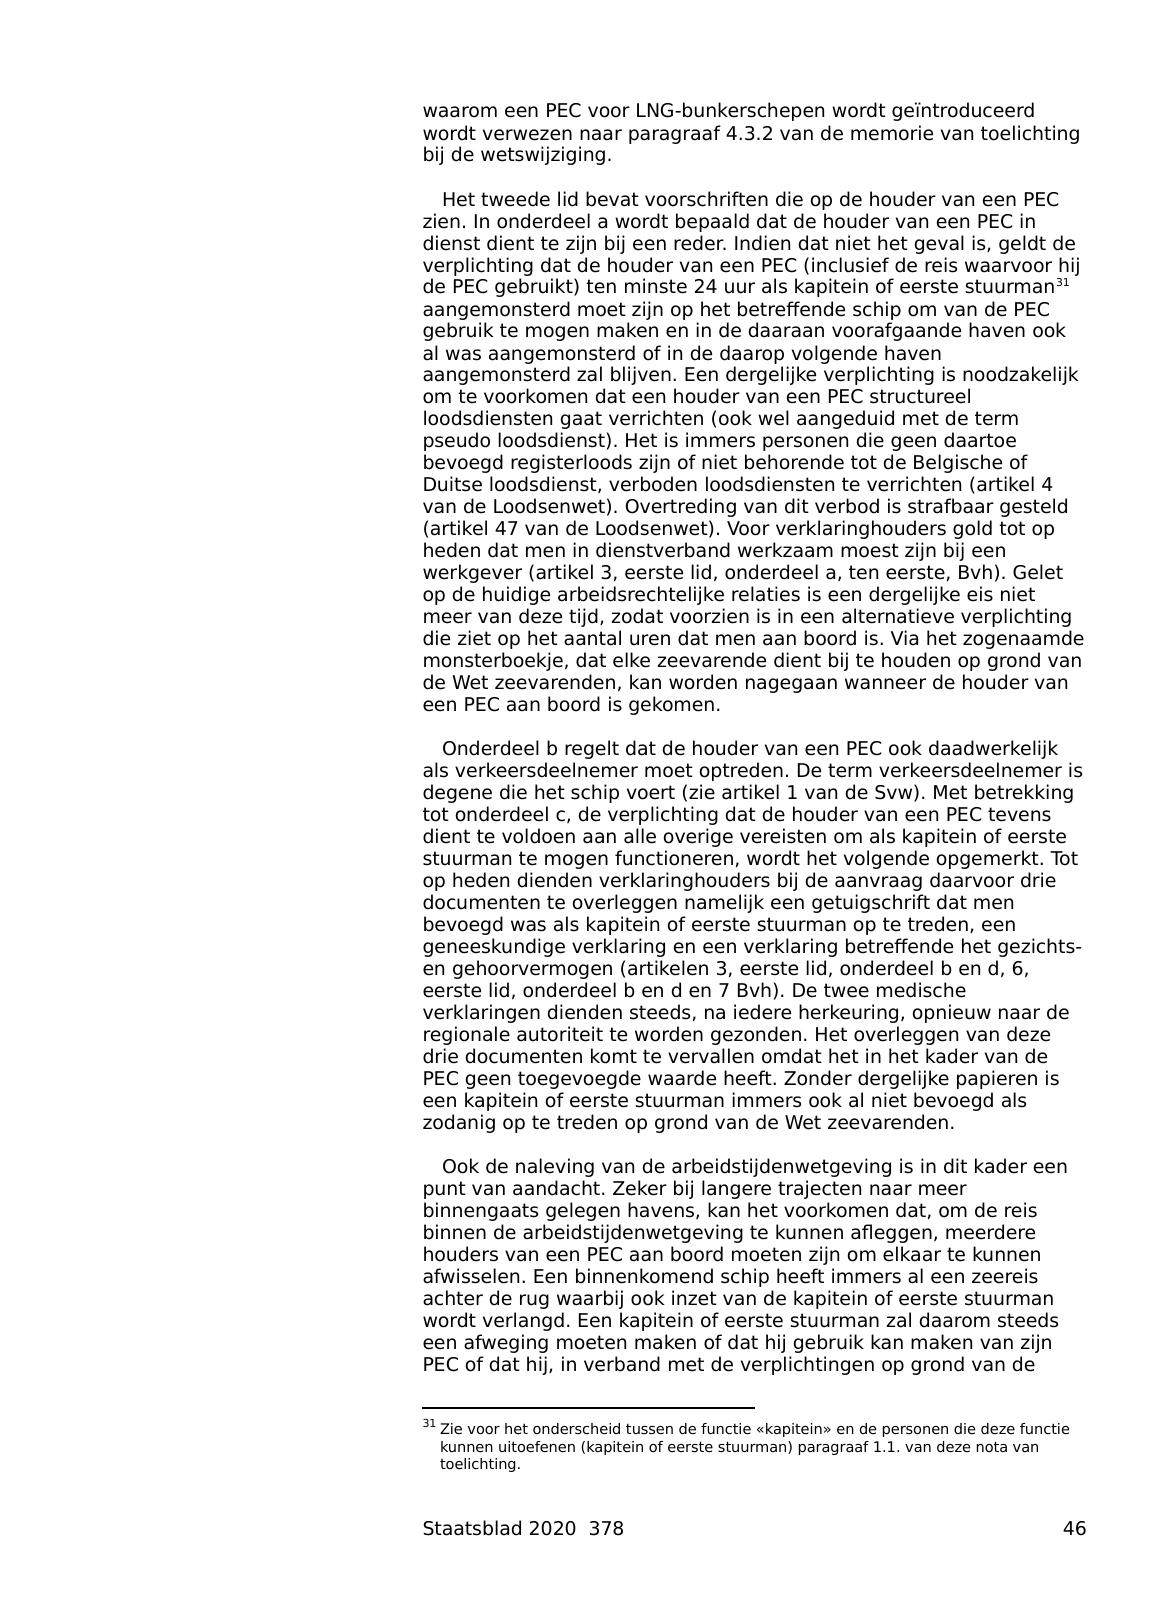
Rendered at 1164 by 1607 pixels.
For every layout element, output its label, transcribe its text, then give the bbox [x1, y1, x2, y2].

text Onderdeel b regelt dat de houder van een PEC ook daadwerkelijk als verkeersdeelnemer moet optreden. De term verkeersdeelnemer is degene die het schip voert (zie artikel 1 van de Svw). Met betrekking tot onderdeel c, de verplichting dat de houder van een PEC tevens dient te voldoen aan alle overige vereisten om als kapitein of eerste stuurman te mogen functioneren, wordt het volgende opgemerkt. Tot op heden dienden verklaringhouders bij de aanvraag daarvoor drie documenten te overleggen namelijk een getuigschrift dat men bevoegd was als kapitein of eerste stuurman op te treden, een geneeskundige verklaring en een verklaring betreffende het gezichts- en gehoorvermogen (artikelen 3, eerste lid, onderdeel b en d, 6, eerste lid, onderdeel b en d en 7 Bvh). De twee medische verklaringen dienden steeds, na iedere herkeuring, opnieuw naar de regionale autoriteit te worden gezonden. Het overleggen van deze drie documenten komt te vervallen omdat het in het kader van de PEC geen toegevoegde waarde heeft. Zonder dergelijke papieren is een kapitein of eerste stuurman immers ook al niet bevoegd als zodanig op te treden op grond van de Wet zeevarenden. [422, 738, 1087, 1134]
text Het tweede lid bevat voorschriften die op de houder van een PEC zien. In onderdeel a wordt bepaald dat de houder van een PEC in dienst dient te zijn bij een reder. Indien dat niet het geval is, geldt de verplichting dat de houder van een PEC (inclusief de reis waarvoor hij de PEC gebruikt) ten minste 24 uur als kapitein of eerste stuurman aangemonsterd moet zijn op het betreffende schip om van de PEC gebruik te mogen maken en in de daaraan voorafgaande haven ook al was aangemonsterd of in de daarop volgende haven aangemonsterd zal blijven. Een dergelijke verplichting is noodzakelijk om te voorkomen dat een houder van een PEC structureel loodsdiensten gaat verrichten (ook wel aangeduid met de term pseudo loodsdienst). Het is immers personen die geen daartoe bevoegd registerloods zijn of niet behorende tot de Belgische of Duitse loodsdienst, verboden loodsdiensten te verrichten (artikel 4 van de Loodsenwet). Overtreding van dit verbod is strafbaar gesteld (artikel 47 van de Loodsenwet). Voor verklaringhouders gold tot op heden dat men in dienstverband werkzaam moest zijn bij een werkgever (artikel 3, eerste lid, onderdeel a, ten eerste, Bvh). Gelet op de huidige arbeidsrechtelijke relaties is een dergelijke eis niet meer van deze tijd, zodat voorzien is in een alternatieve verplichting die ziet op het aantal uren dat men aan boord is. Via het zogenaamde monsterboekje, dat elke zeevarende dient bij te houden op grond van de Wet zeevarenden, kan worden nagegaan wanneer de houder van een PEC aan boord is gekomen. [422, 188, 1087, 716]
text Zie voor het onderscheid tussen de functie «kapitein» en de personen die deze functie kunnen uitoefenen (kapitein of eerste stuurman) paragraaf 1.1. van deze nota van toelichting. [422, 1417, 1087, 1473]
text waarom een PEC voor LNG-bunkerschepen wordt geïntroduceerd wordt verwezen naar paragraaf 4.3.2 van de memorie van toelichting bij de wetswijziging. [422, 100, 1087, 166]
text Ook de naleving van de arbeidstijdenwetgeving is in dit kader een punt van aandacht. Zeker bij langere trajecten naar meer binnengaats gelegen havens, kan het voorkomen dat, om de reis binnen de arbeidstijdenwetgeving te kunnen afleggen, meerdere houders van een PEC aan boord moeten zijn om elkaar te kunnen afwisselen. Een binnenkomend schip heeft immers al een zeereis achter de rug waarbij ook inzet van de kapitein of eerste stuurman wordt verlangd. Een kapitein of eerste stuurman zal daarom steeds een afweging moeten maken of dat hij gebruik kan maken van zijn PEC of dat hij, in verband met de verplichtingen op grond van de [422, 1156, 1087, 1376]
